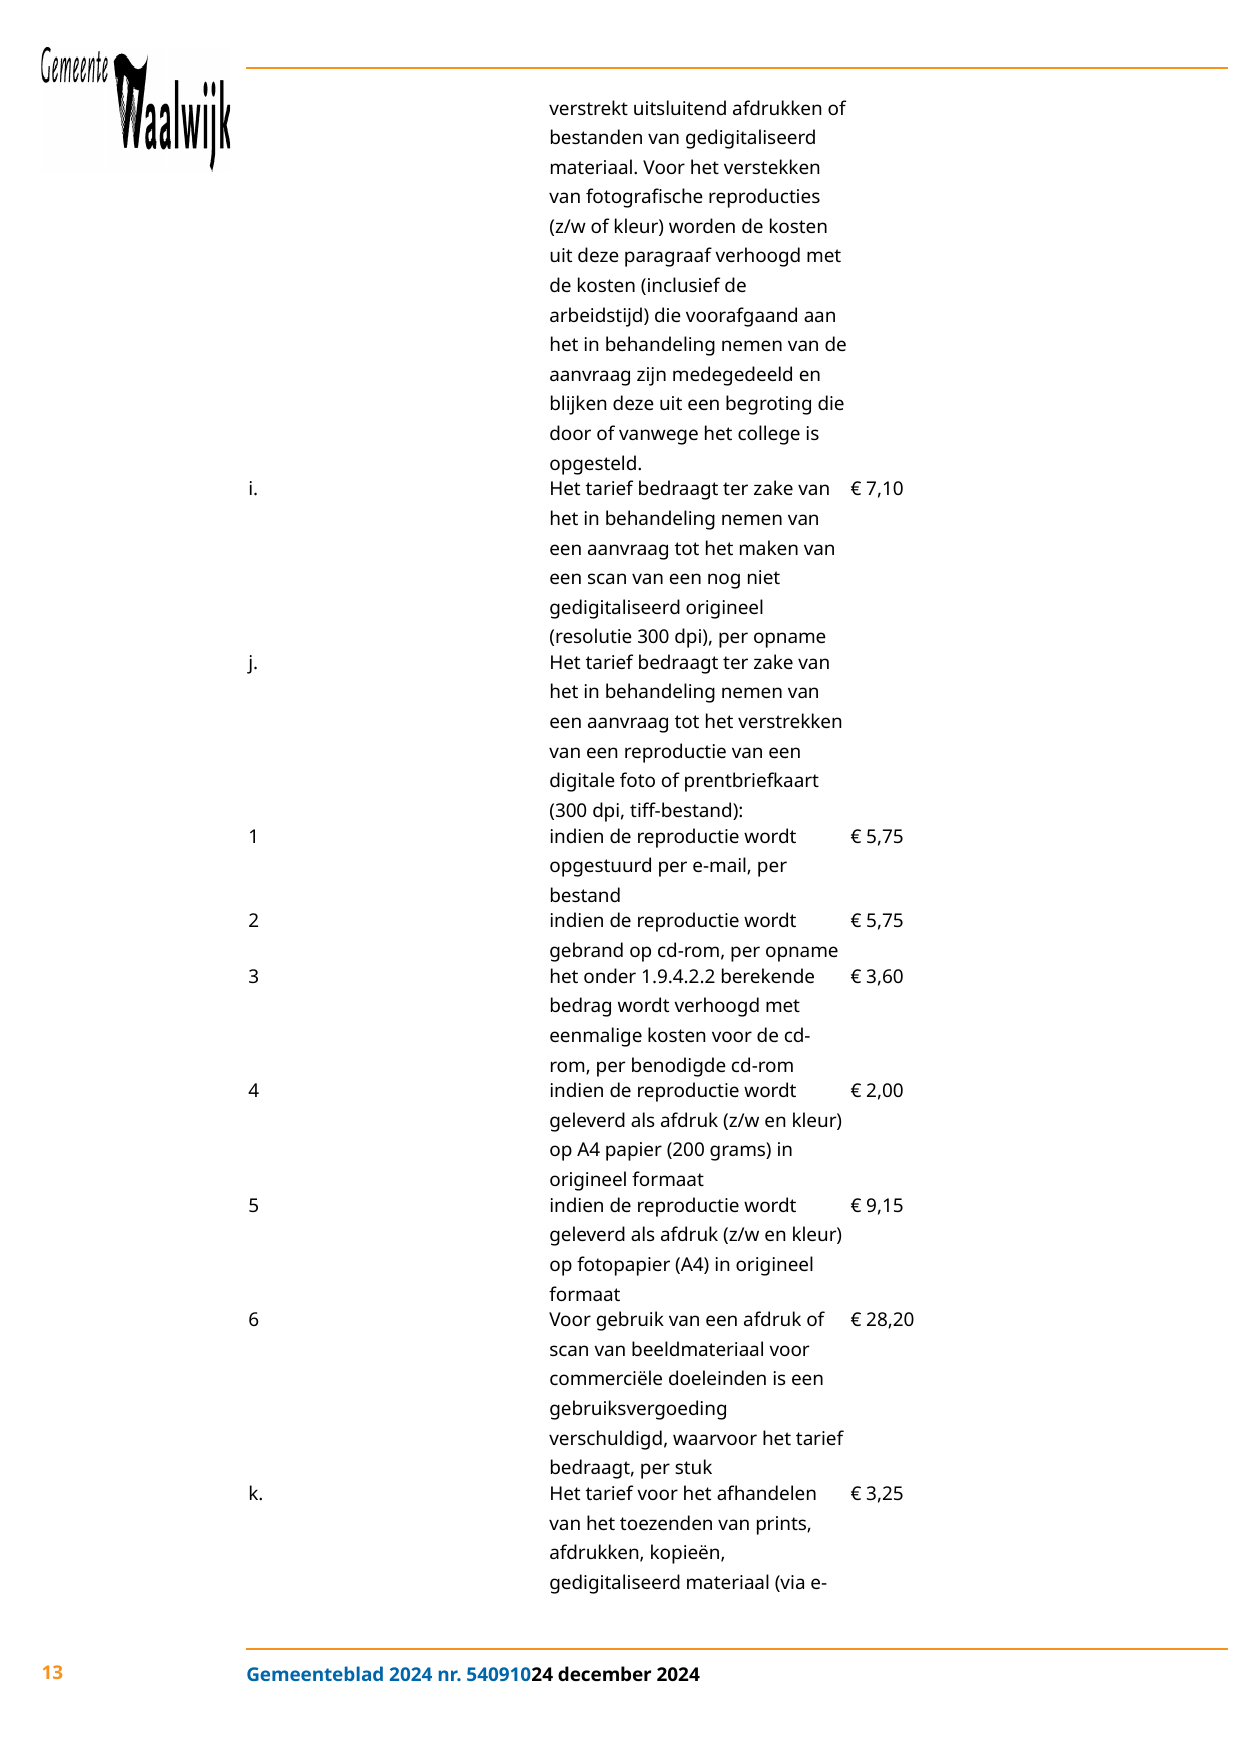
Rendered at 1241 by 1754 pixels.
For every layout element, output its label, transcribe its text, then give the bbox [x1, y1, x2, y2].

table_cell 2 [248, 908, 549, 963]
table_cell € 3,60 [850, 963, 1152, 1077]
picture [41, 47, 231, 172]
table_cell verstrekt uitsluitend afdrukken of bestanden van gedigitaliseerd materiaal. Voor het verstekken van fotografische reproducties (z/w of kleur) worden de kosten uit deze paragraaf verhoogd met de kosten (inclusief de arbeidstijd) die voorafgaand aan het in behandeling nemen van de aanvraag zijn medegedeeld en blijken deze uit een begroting die door of vanwege het college is opgesteld. [549, 95, 850, 476]
table_cell € 7,10 [850, 476, 1152, 649]
table_cell indien de reproductie wordt opgestuurd per e-mail, per bestand [549, 823, 850, 908]
table_cell € 5,75 [850, 908, 1152, 963]
table_cell j. [248, 649, 549, 823]
table_cell indien de reproductie wordt gebrand op cd-rom, per opname [549, 908, 850, 963]
table_cell € 2,00 [850, 1078, 1152, 1192]
table_cell € 5,75 [850, 823, 1152, 908]
table_cell indien de reproductie wordt geleverd als afdruk (z/w en kleur) op A4 papier (200 grams) in origineel formaat [549, 1078, 850, 1192]
table_cell [248, 95, 549, 476]
table_cell Het tarief voor het afhandelen van het toezenden van prints, afdrukken, kopieën, gedigitaliseerd materiaal (via e- [549, 1480, 850, 1594]
table_cell Het tarief bedraagt ter zake van het in behandeling nemen van een aanvraag tot het verstrekken van een reproductie van een digitale foto of prentbriefkaart (300 dpi, tiff-bestand): [549, 649, 850, 823]
table_cell € 9,15 [850, 1192, 1152, 1306]
table_cell 6 [248, 1306, 549, 1480]
table_cell i. [248, 476, 549, 649]
table_cell het onder 1.9.4.2.2 berekende bedrag wordt verhoogd met eenmalige kosten voor de cd-rom, per benodigde cd-rom [549, 963, 850, 1077]
table_cell 4 [248, 1078, 549, 1192]
table_cell [850, 649, 1152, 823]
table_cell 1 [248, 823, 549, 908]
table_cell [850, 95, 1152, 476]
table_cell Het tarief bedraagt ter zake van het in behandeling nemen van een aanvraag tot het maken van een scan van een nog niet gedigitaliseerd origineel (resolutie 300 dpi), per opname [549, 476, 850, 649]
table_cell indien de reproductie wordt geleverd als afdruk (z/w en kleur) op fotopapier (A4) in origineel formaat [549, 1192, 850, 1306]
table_cell k. [248, 1480, 549, 1594]
table_cell 3 [248, 963, 549, 1077]
table_cell Voor gebruik van een afdruk of scan van beeldmateriaal voor commerciële doeleinden is een gebruiksvergoeding verschuldigd, waarvoor het tarief bedraagt, per stuk [549, 1306, 850, 1480]
table_cell € 3,25 [850, 1480, 1152, 1594]
table_cell 5 [248, 1192, 549, 1306]
table_cell € 28,20 [850, 1306, 1152, 1480]
